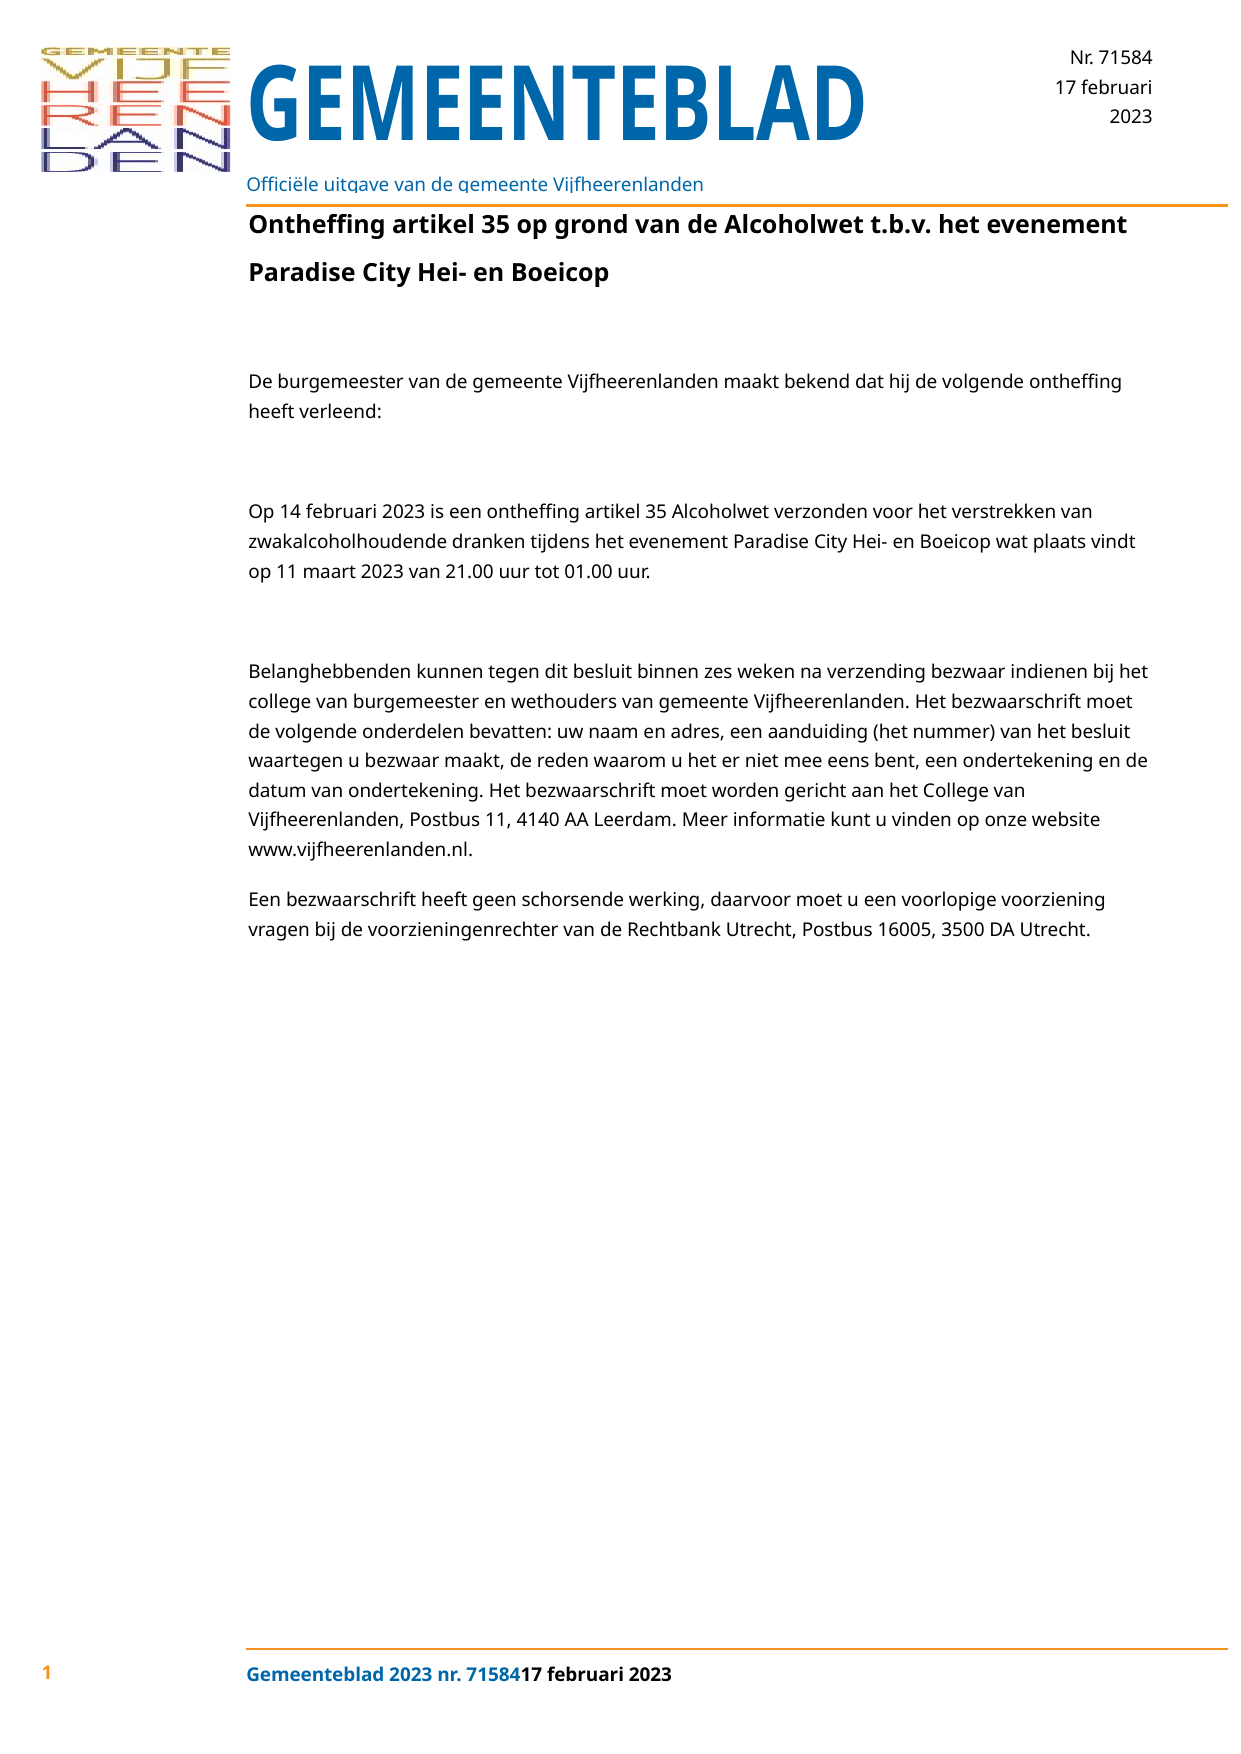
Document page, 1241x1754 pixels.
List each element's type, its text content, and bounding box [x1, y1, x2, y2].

text De burgemeester van de gemeente Vijfheerenlanden maakt bekend dat hij de volgende ontheffing heeft verleend: [248, 368, 1152, 424]
text Op 14 februari 2023 is een ontheffing artikel 35 Alcoholwet verzonden voor het verstrekken van zwakalcoholhoudende dranken tijdens het evenement Paradise City Hei- en Boeicop wat plaats vindt op 11 maart 2023 van 21.00 uur tot 01.00 uur. [248, 499, 1152, 584]
text Belanghebbenden kunnen tegen dit besluit binnen zes weken na verzending bezwaar indienen bij het college van burgemeester en wethouders van gemeente Vijfheerenlanden. Het bezwaarschrift moet de volgende onderdelen bevatten: uw naam en adres, een aanduiding (het nummer) van het besluit waartegen u bezwaar maakt, de reden waarom u het er niet mee eens bent, een ondertekening en de datum van ondertekening. Het bezwaarschrift moet worden gericht aan het College van Vijfheerenlanden, Postbus 11, 4140 AA Leerdam. Meer informatie kunt u vinden op onze website www.vijfheerenlanden.nl. [248, 659, 1152, 862]
text Ontheffing artikel 35 op grond van de Alcoholwet t.b.v. het evenement Paradise City Hei- en Boeicop [248, 207, 1152, 288]
text Een bezwaarschrift heeft geen schorsende werking, daarvoor moet u een voorlopige voorziening vragen bij de voorzieningenrechter van de Rechtbank Utrecht, Postbus 16005, 3500 DA Utrecht. [248, 887, 1152, 942]
picture [41, 47, 231, 172]
